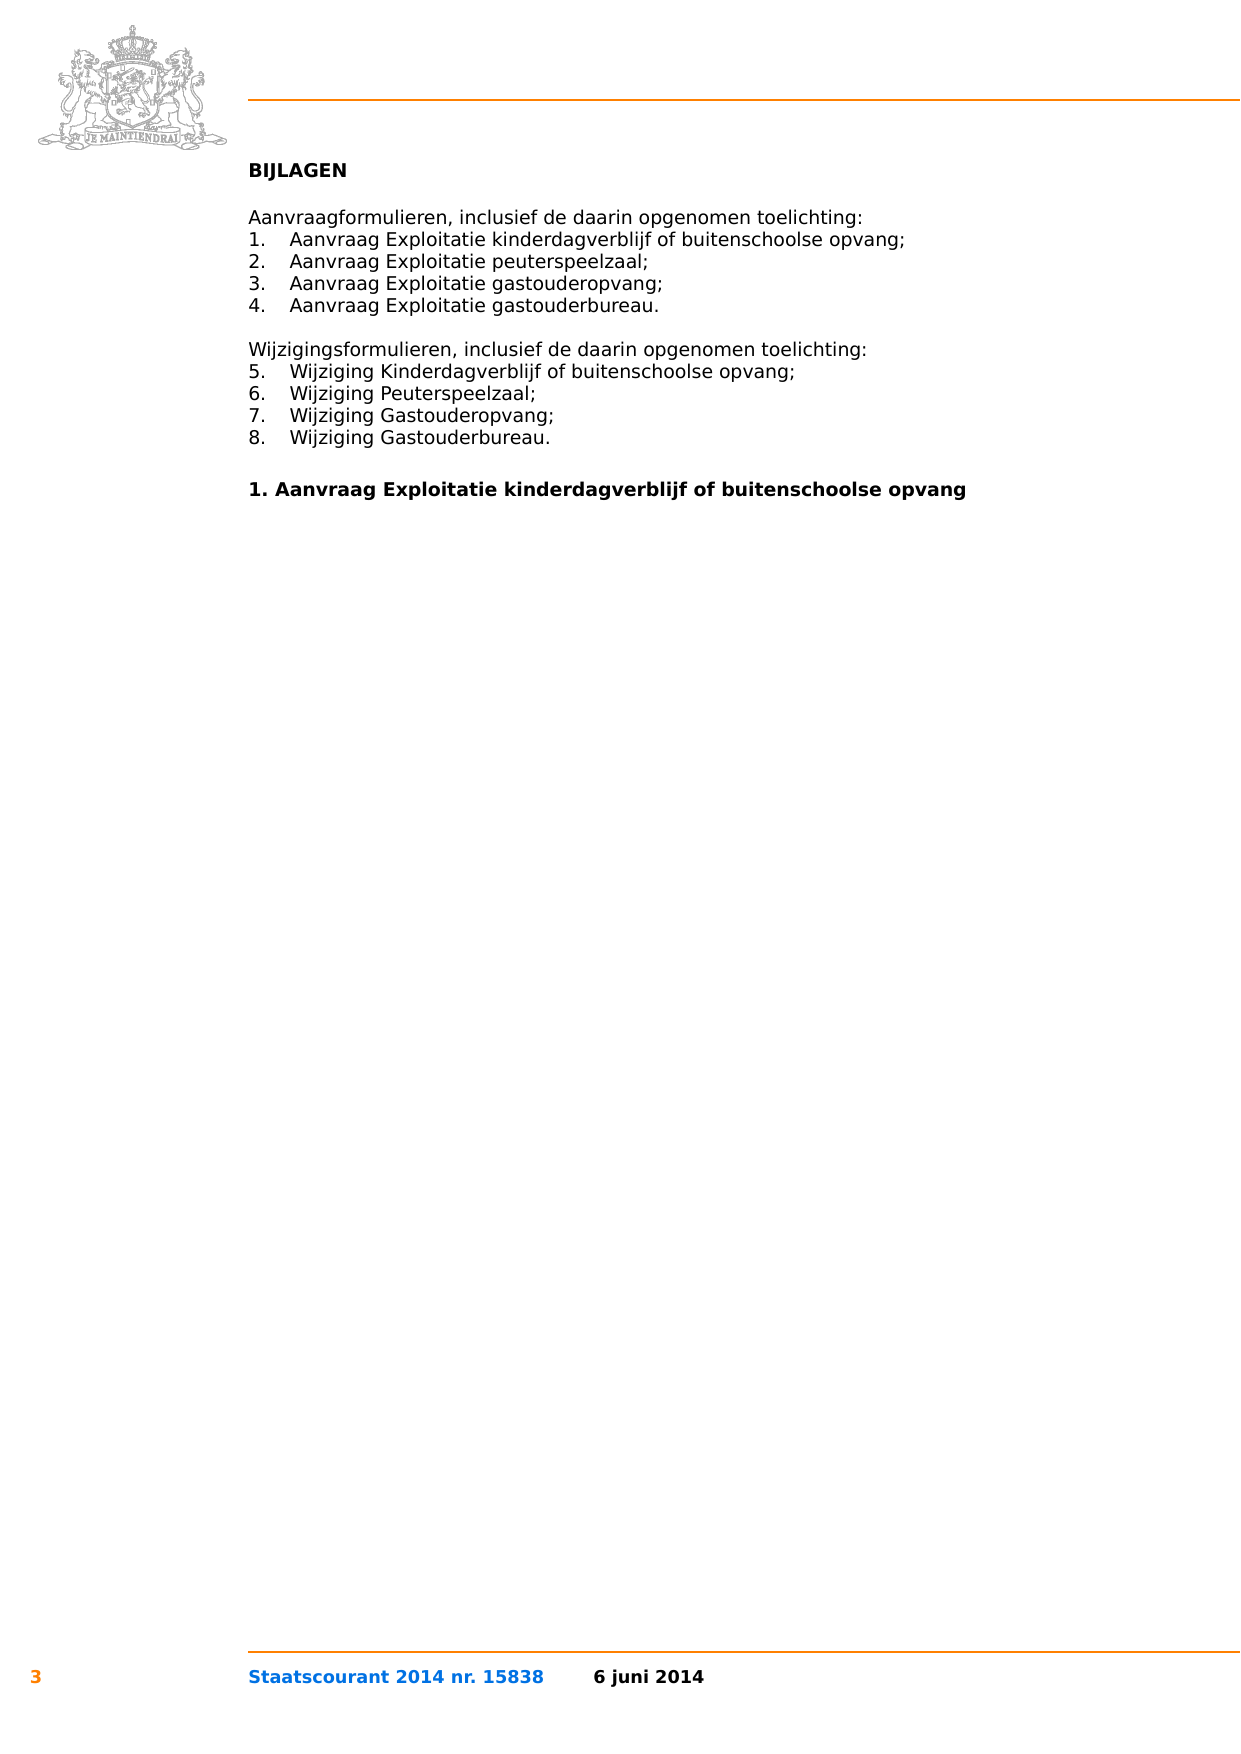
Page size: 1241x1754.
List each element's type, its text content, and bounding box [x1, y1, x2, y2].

text 2. Aanvraag Exploitatie peuterspeelzaal; [248, 251, 1163, 273]
text 8. Wijziging Gastouderbureau. [248, 427, 1163, 448]
text 3. Aanvraag Exploitatie gastouderopvang; [248, 273, 1163, 295]
text 4. Aanvraag Exploitatie gastouderbureau. [248, 295, 1163, 317]
picture [38, 25, 227, 150]
text 7. Wijziging Gastouderopvang; [248, 404, 1163, 427]
text Wijzigingsformulieren, inclusief de daarin opgenomen toelichting: [248, 339, 1163, 361]
text Aanvraagformulieren, inclusief de daarin opgenomen toelichting: [248, 207, 1163, 229]
text 1. Aanvraag Exploitatie kinderdagverblijf of buitenschoolse opvang; [248, 229, 1163, 251]
subtitle 1. Aanvraag Exploitatie kinderdagverblijf of buitenschoolse opvang [248, 478, 1163, 501]
text 5. Wijziging Kinderdagverblijf of buitenschoolse opvang; [248, 361, 1163, 383]
subtitle BIJLAGEN [248, 160, 1163, 182]
text 6. Wijziging Peuterspeelzaal; [248, 383, 1163, 404]
